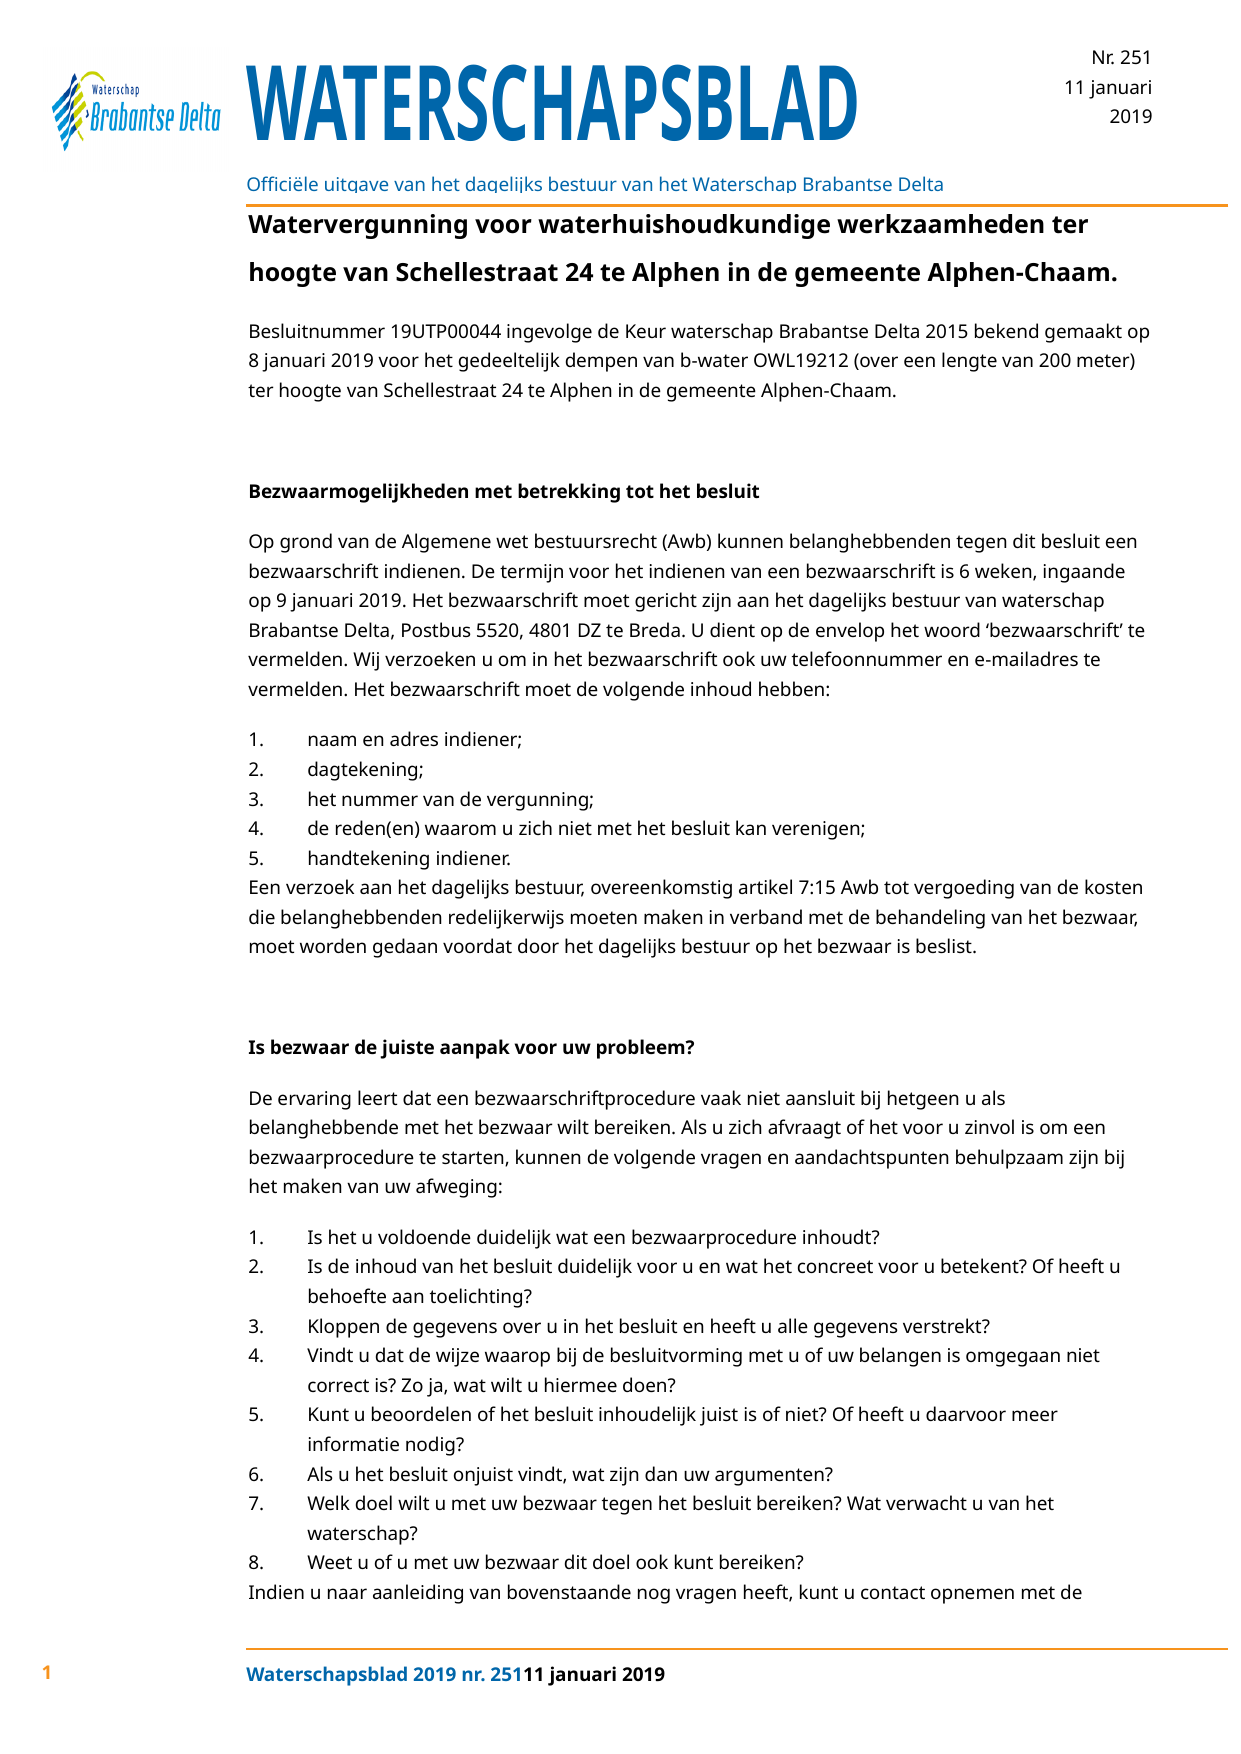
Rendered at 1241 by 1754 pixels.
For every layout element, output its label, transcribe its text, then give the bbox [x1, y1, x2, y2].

list het nummer van de vergunning; [248, 786, 1152, 812]
text De ervaring leert dat een bezwaarschriftprocedure vaak niet aansluit bij hetgeen u als belanghebbende met het bezwaar wilt bereiken. Als u zich afvraagt of het voor u zinvol is om een bezwaarprocedure te starten, kunnen de volgende vragen en aandachtspunten behulpzaam zijn bij het maken van uw afweging: [248, 1085, 1152, 1199]
list naam en adres indiener; [248, 727, 1152, 752]
text Watervergunning voor waterhuishoudkundige werkzaamheden ter hoogte van Schellestraat 24 te Alphen in de gemeente Alphen-Chaam. [248, 207, 1152, 288]
text Bezwaarmogelijkheden met betrekking tot het besluit [248, 478, 1152, 504]
list Weet u of u met uw bezwaar dit doel ook kunt bereiken? [248, 1549, 1152, 1575]
list Is het u voldoende duidelijk wat een bezwaarprocedure inhoudt? [248, 1224, 1152, 1250]
list de reden(en) waarom u zich niet met het besluit kan verenigen; [248, 815, 1152, 841]
text Een verzoek aan het dagelijks bestuur, overeenkomstig artikel 7:15 Awb tot vergoeding van de kosten die belanghebbenden redelijkerwijs moeten maken in verband met de behandeling van het bezwaar, moet worden gedaan voordat door het dagelijks bestuur op het bezwaar is beslist. [248, 874, 1152, 959]
picture [41, 47, 231, 172]
text Besluitnummer 19UTP00044 ingevolge de Keur waterschap Brabantse Delta 2015 bekend gemaakt op 8 januari 2019 voor het gedeeltelijk dempen van b-water OWL19212 (over een lengte van 200 meter) ter hoogte van Schellestraat 24 te Alphen in de gemeente Alphen-Chaam. [248, 318, 1152, 403]
text Op grond van de Algemene wet bestuursrecht (Awb) kunnen belanghebbenden tegen dit besluit een bezwaarschrift indienen. De termijn voor het indienen van een bezwaarschrift is 6 weken, ingaande op 9 januari 2019. Het bezwaarschrift moet gericht zijn aan het dagelijks bestuur van waterschap Brabantse Delta, Postbus 5520, 4801 DZ te Breda. U dient op de envelop het woord ‘bezwaarschrift’ te vermelden. Wij verzoeken u om in het bezwaarschrift ook uw telefoonnummer en e‑mailadres te vermelden. Het bezwaarschrift moet de volgende inhoud hebben: [248, 528, 1152, 702]
list Kloppen de gegevens over u in het besluit en heeft u alle gegevens verstrekt? [248, 1313, 1152, 1339]
list dagtekening; [248, 756, 1152, 782]
list handtekening indiener. [248, 845, 1152, 871]
list Is de inhoud van het besluit duidelijk voor u en wat het concreet voor u betekent? Of heeft u behoefte aan toelichting? [248, 1254, 1152, 1309]
list Als u het besluit onjuist vindt, wat zijn dan uw argumenten? [248, 1461, 1152, 1487]
text Indien u naar aanleiding van bovenstaande nog vragen heeft, kunt u contact opnemen met de [248, 1579, 1152, 1605]
list Kunt u beoordelen of het besluit inhoudelijk juist is of niet? Of heeft u daarvoor meer informatie nodig? [248, 1402, 1152, 1457]
list Welk doel wilt u met uw bezwaar tegen het besluit bereiken? Wat verwacht u van het waterschap? [248, 1490, 1152, 1546]
text Is bezwaar de juiste aanpak voor uw probleem? [248, 1034, 1152, 1060]
list Vindt u dat de wijze waarop bij de besluitvorming met u of uw belangen is omgegaan niet correct is? Zo ja, wat wilt u hiermee doen? [248, 1342, 1152, 1398]
